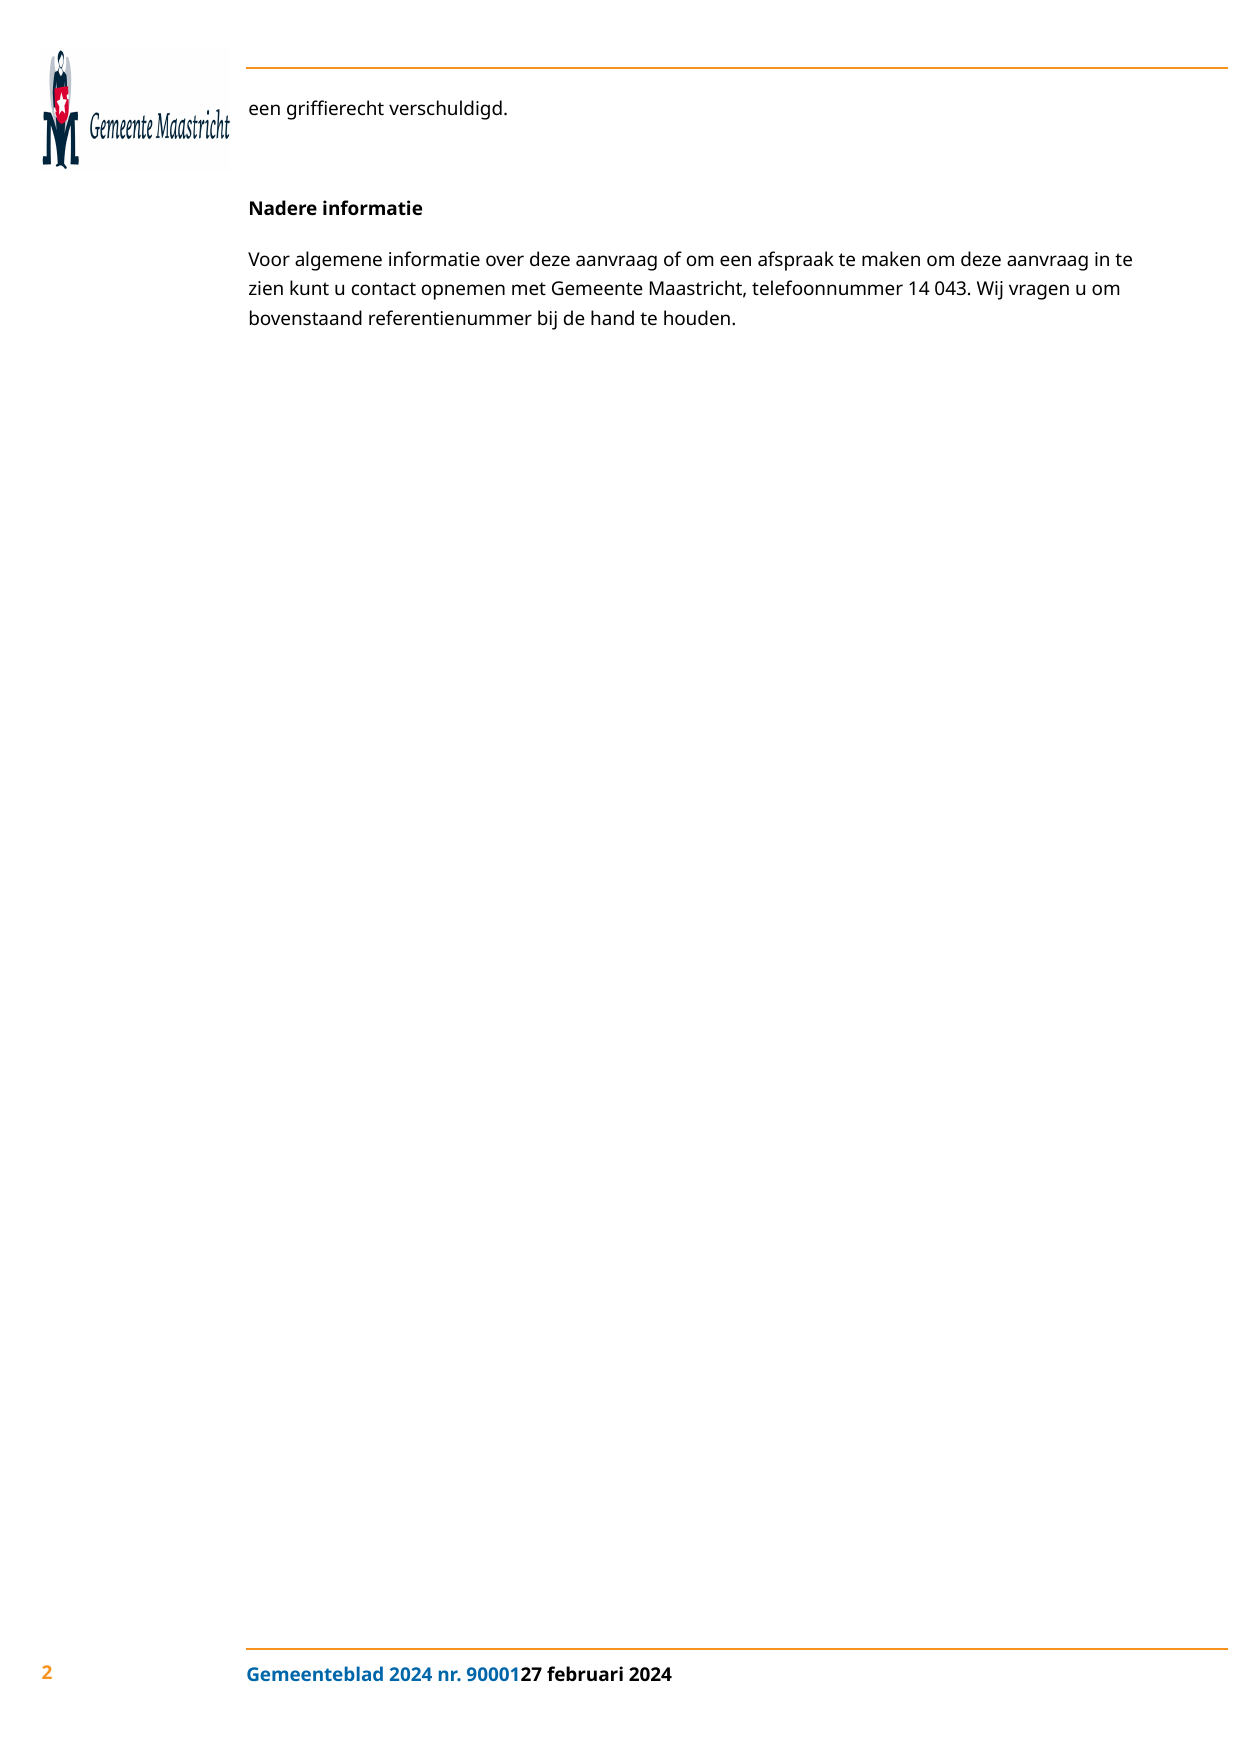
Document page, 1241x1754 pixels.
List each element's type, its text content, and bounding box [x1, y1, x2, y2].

text een griffierecht verschuldigd. [248, 95, 1152, 121]
text Voor algemene informatie over deze aanvraag of om een afspraak te maken om deze aanvraag in te zien kunt u contact opnemen met Gemeente Maastricht, telefoonnummer 14 043. Wij vragen u om bovenstaand referentienummer bij de hand te houden. [248, 246, 1152, 331]
picture [41, 47, 231, 172]
text Nadere informatie [248, 196, 1152, 221]
